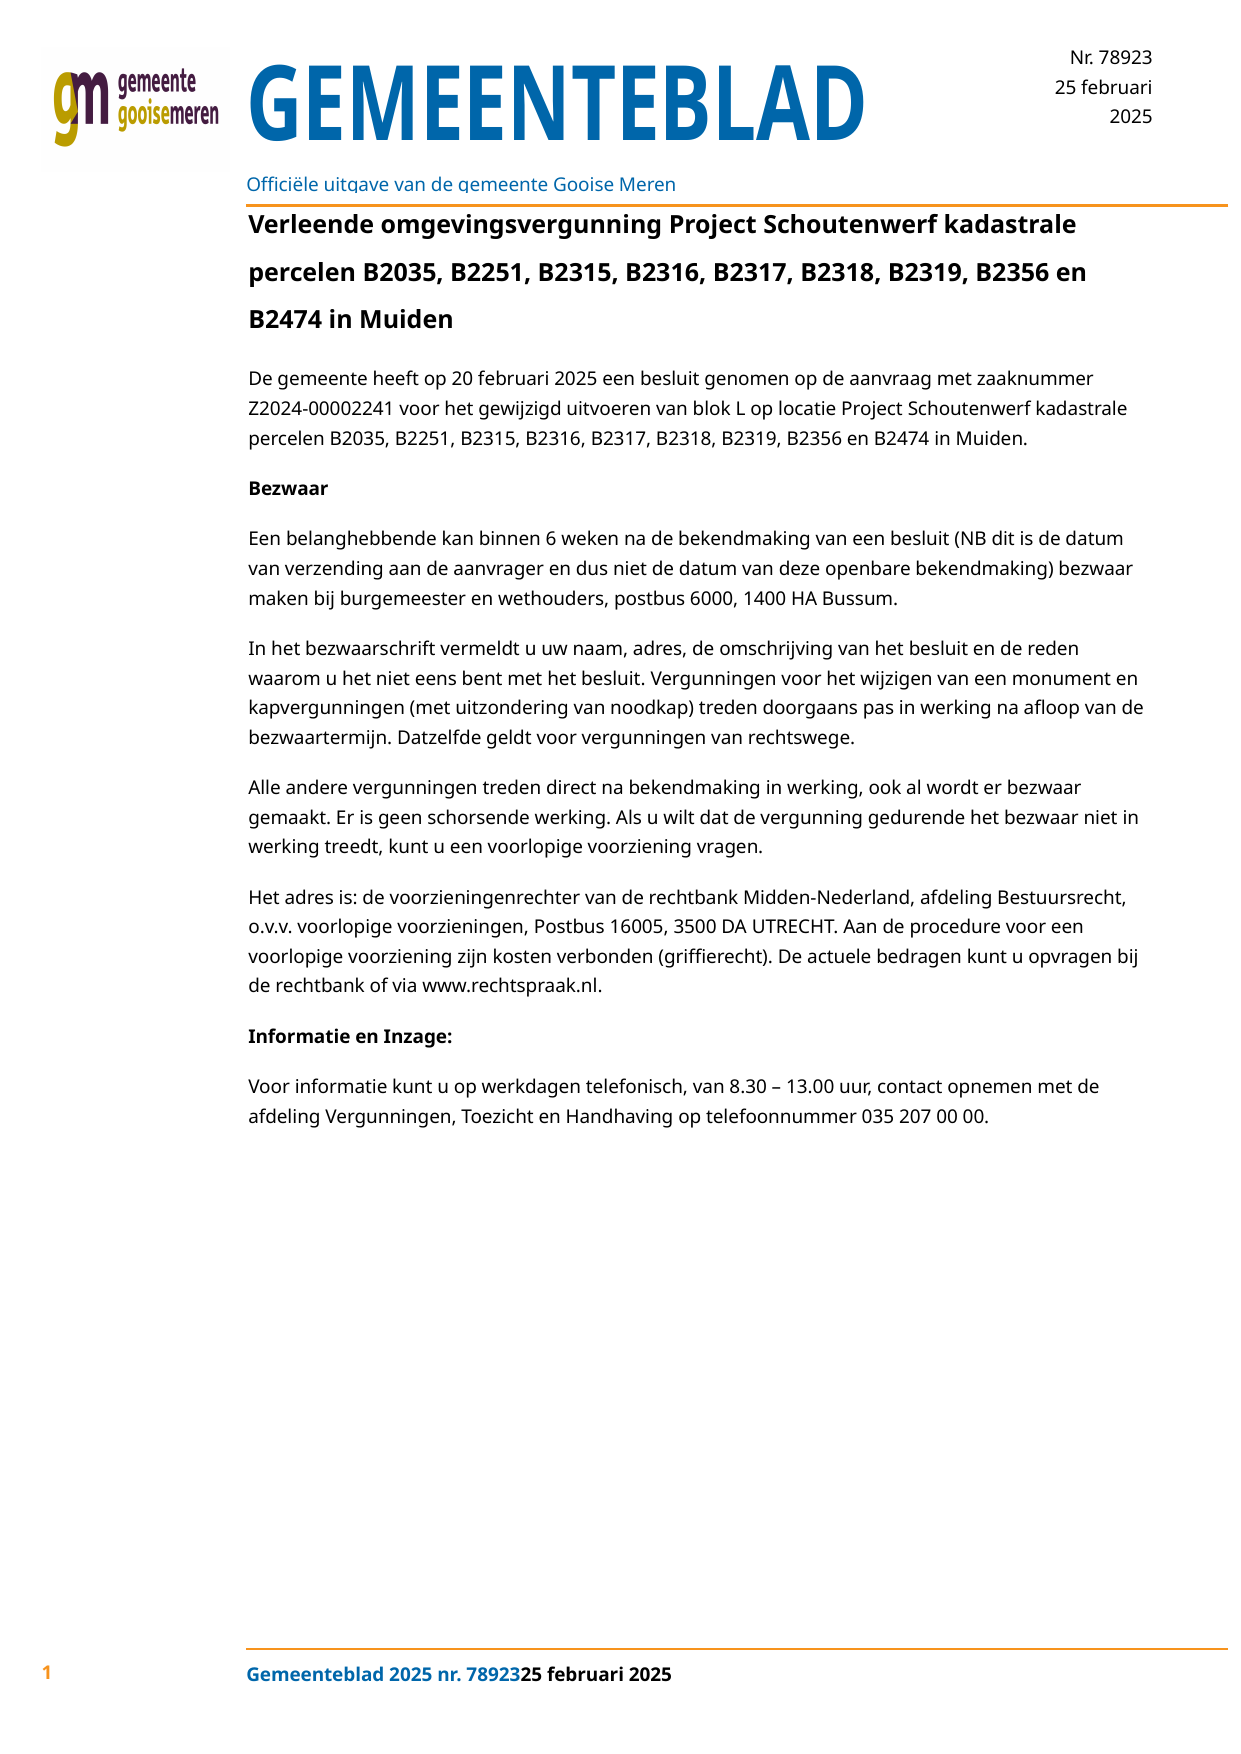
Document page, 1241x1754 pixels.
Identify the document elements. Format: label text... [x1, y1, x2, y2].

text Verleende omgevingsvergunning Project Schoutenwerf kadastrale percelen B2035, B2251, B2315, B2316, B2317, B2318, B2319, B2356 en B2474 in Muiden [248, 207, 1152, 336]
text Het adres is: de voorzieningenrechter van de rechtbank Midden-Nederland, afdeling Bestuursrecht, o.v.v. voorlopige voorzieningen, Postbus 16005, 3500 DA UTRECHT. Aan de procedure voor een voorlopige voorziening zijn kosten verbonden (griffierecht). De actuele bedragen kunt u opvragen bij de rechtbank of via www.rechtspraak.nl. [248, 884, 1152, 998]
text In het bezwaarschrift vermeldt u uw naam, adres, de omschrijving van het besluit en de reden waarom u het niet eens bent met het besluit. Vergunningen voor het wijzigen van een monument en kapvergunningen (met uitzondering van noodkap) treden doorgaans pas in werking na afloop van de bezwaartermijn. Datzelfde geldt voor vergunningen van rechtswege. [248, 635, 1152, 749]
text Alle andere vergunningen treden direct na bekendmaking in werking, ook al wordt er bezwaar gemaakt. Er is geen schorsende werking. Als u wilt dat de vergunning gedurende het bezwaar niet in werking treedt, kunt u een voorlopige voorziening vragen. [248, 774, 1152, 859]
text Voor informatie kunt u op werkdagen telefonisch, van 8.30 – 13.00 uur, contact opnemen met de afdeling Vergunningen, Toezicht en Handhaving op telefoonnummer 035 207 00 00. [248, 1073, 1152, 1129]
picture [41, 47, 231, 172]
text Informatie en Inzage: [248, 1023, 1152, 1049]
text Een belanghebbende kan binnen 6 weken na de bekendmaking van een besluit (NB dit is de datum van verzending aan de aanvrager en dus niet de datum van deze openbare bekendmaking) bezwaar maken bij burgemeester en wethouders, postbus 6000, 1400 HA Bussum. [248, 526, 1152, 610]
text De gemeente heeft op 20 februari 2025 een besluit genomen op de aanvraag met zaaknummer Z2024-00002241 voor het gewijzigd uitvoeren van blok L op locatie Project Schoutenwerf kadastrale percelen B2035, B2251, B2315, B2316, B2317, B2318, B2319, B2356 en B2474 in Muiden. [248, 366, 1152, 450]
text Bezwaar [248, 475, 1152, 501]
